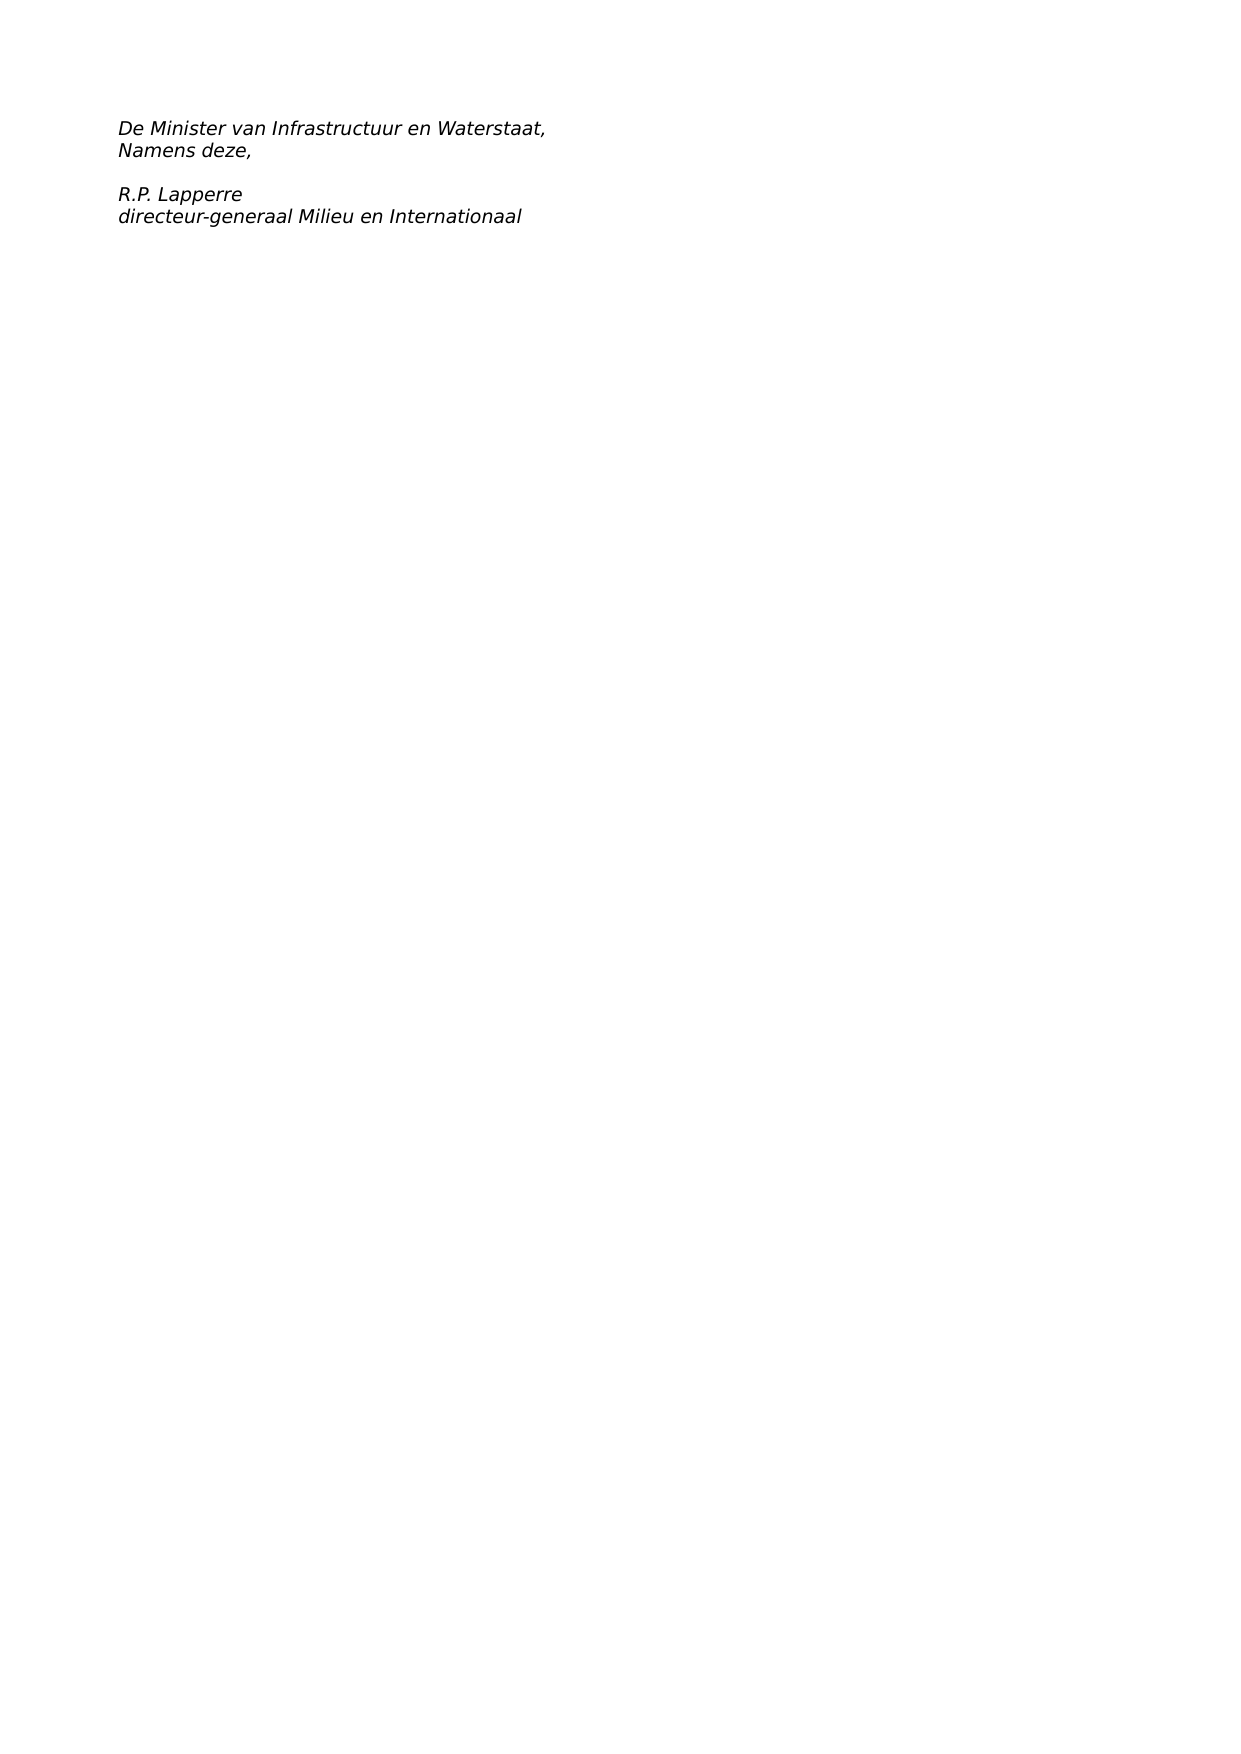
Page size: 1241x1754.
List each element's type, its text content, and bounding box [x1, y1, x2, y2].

text De Minister van Infrastructuur en Waterstaat, Namens deze, R.P. Lapperre directeur-generaal Milieu en Internationaal [118, 118, 1122, 228]
